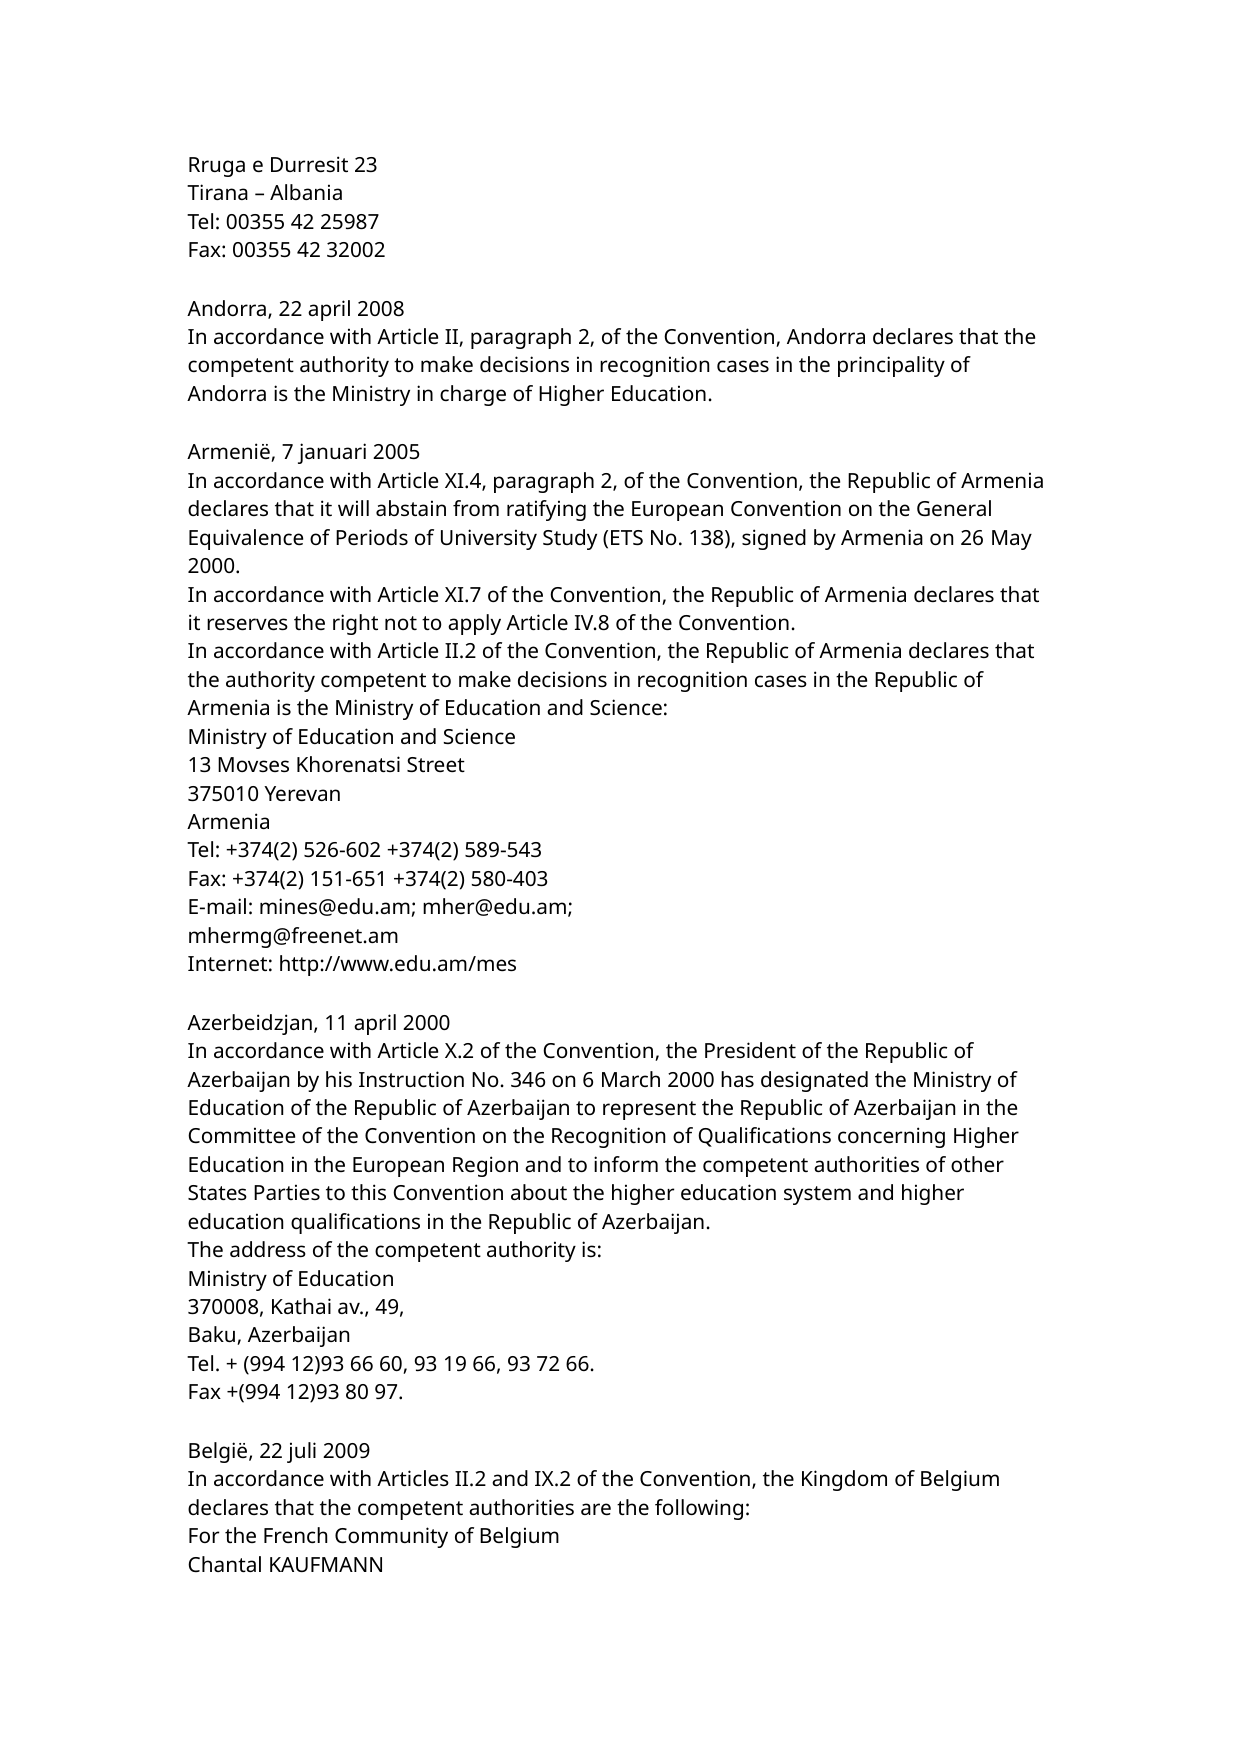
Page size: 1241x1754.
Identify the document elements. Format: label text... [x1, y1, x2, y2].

text Ministry of Education [187, 1264, 1053, 1292]
text In accordance with Articles II.2 and IX.2 of the Convention, the Kingdom of Belgium declares that the competent authorities are the following: [187, 1464, 1053, 1521]
text Fax: 00355 42 32002 [187, 235, 1053, 264]
text 375010 Yerevan [187, 779, 1053, 807]
text In accordance with Article II, paragraph 2, of the Convention, Andorra declares that the competent authority to make decisions in recognition cases in the principality of Andorra is the Ministry in charge of Higher Education. [187, 322, 1053, 407]
text Azerbeidzjan, 11 april 2000 [187, 1008, 1053, 1036]
text Rruga e Durresit 23 [187, 150, 1053, 178]
text Tirana – Albania [187, 178, 1053, 207]
text Internet: http://www.edu.am/mes [187, 949, 1053, 978]
text The address of the competent authority is: [187, 1235, 1053, 1264]
text Tel: 00355 42 25987 [187, 207, 1053, 235]
text België, 22 juli 2009 [187, 1436, 1053, 1464]
text Armenië, 7 januari 2005 [187, 437, 1053, 466]
text In accordance with Article XI.7 of the Convention, the Republic of Armenia declares that it reserves the right not to apply Article IV.8 of the Convention. [187, 580, 1053, 637]
text In accordance with Article XI.4, paragraph 2, of the Convention, the Republic of Armenia declares that it will abstain from ratifying the European Convention on the General Equivalence of Periods of University Study (ETS No. 138), signed by Armenia on 26 May 2000. [187, 466, 1053, 580]
text E-mail: mines@edu.am; mher@edu.am; [187, 892, 1053, 921]
text Tel: +374(2) 526-602 +374(2) 589-543 [187, 836, 1053, 864]
text Armenia [187, 807, 1053, 836]
text Tel. + (994 12)93 66 60, 93 19 66, 93 72 66. [187, 1349, 1053, 1377]
text 370008, Kathai av., 49, [187, 1292, 1053, 1321]
text Fax +(994 12)93 80 97. [187, 1377, 1053, 1406]
text For the French Community of Belgium [187, 1521, 1053, 1550]
text Baku, Azerbaijan [187, 1321, 1053, 1349]
text 13 Movses Khorenatsi Street [187, 750, 1053, 779]
text Chantal KAUFMANN [187, 1550, 1053, 1578]
text Ministry of Education and Science [187, 722, 1053, 750]
text mhermg@freenet.am [187, 921, 1053, 949]
text In accordance with Article II.2 of the Convention, the Republic of Armenia declares that the authority competent to make decisions in recognition cases in the Republic of Armenia is the Ministry of Education and Science: [187, 637, 1053, 722]
text In accordance with Article X.2 of the Convention, the President of the Republic of Azerbaijan by his Instruction No. 346 on 6 March 2000 has designated the Ministry of Education of the Republic of Azerbaijan to represent the Republic of Azerbaijan in the Committee of the Convention on the Recognition of Qualifications concerning Higher Education in the European Region and to inform the competent authorities of other States Parties to this Convention about the higher education system and higher education qualifications in the Republic of Azerbaijan. [187, 1036, 1053, 1235]
text Andorra, 22 april 2008 [187, 294, 1053, 322]
text Fax: +374(2) 151-651 +374(2) 580-403 [187, 864, 1053, 892]
